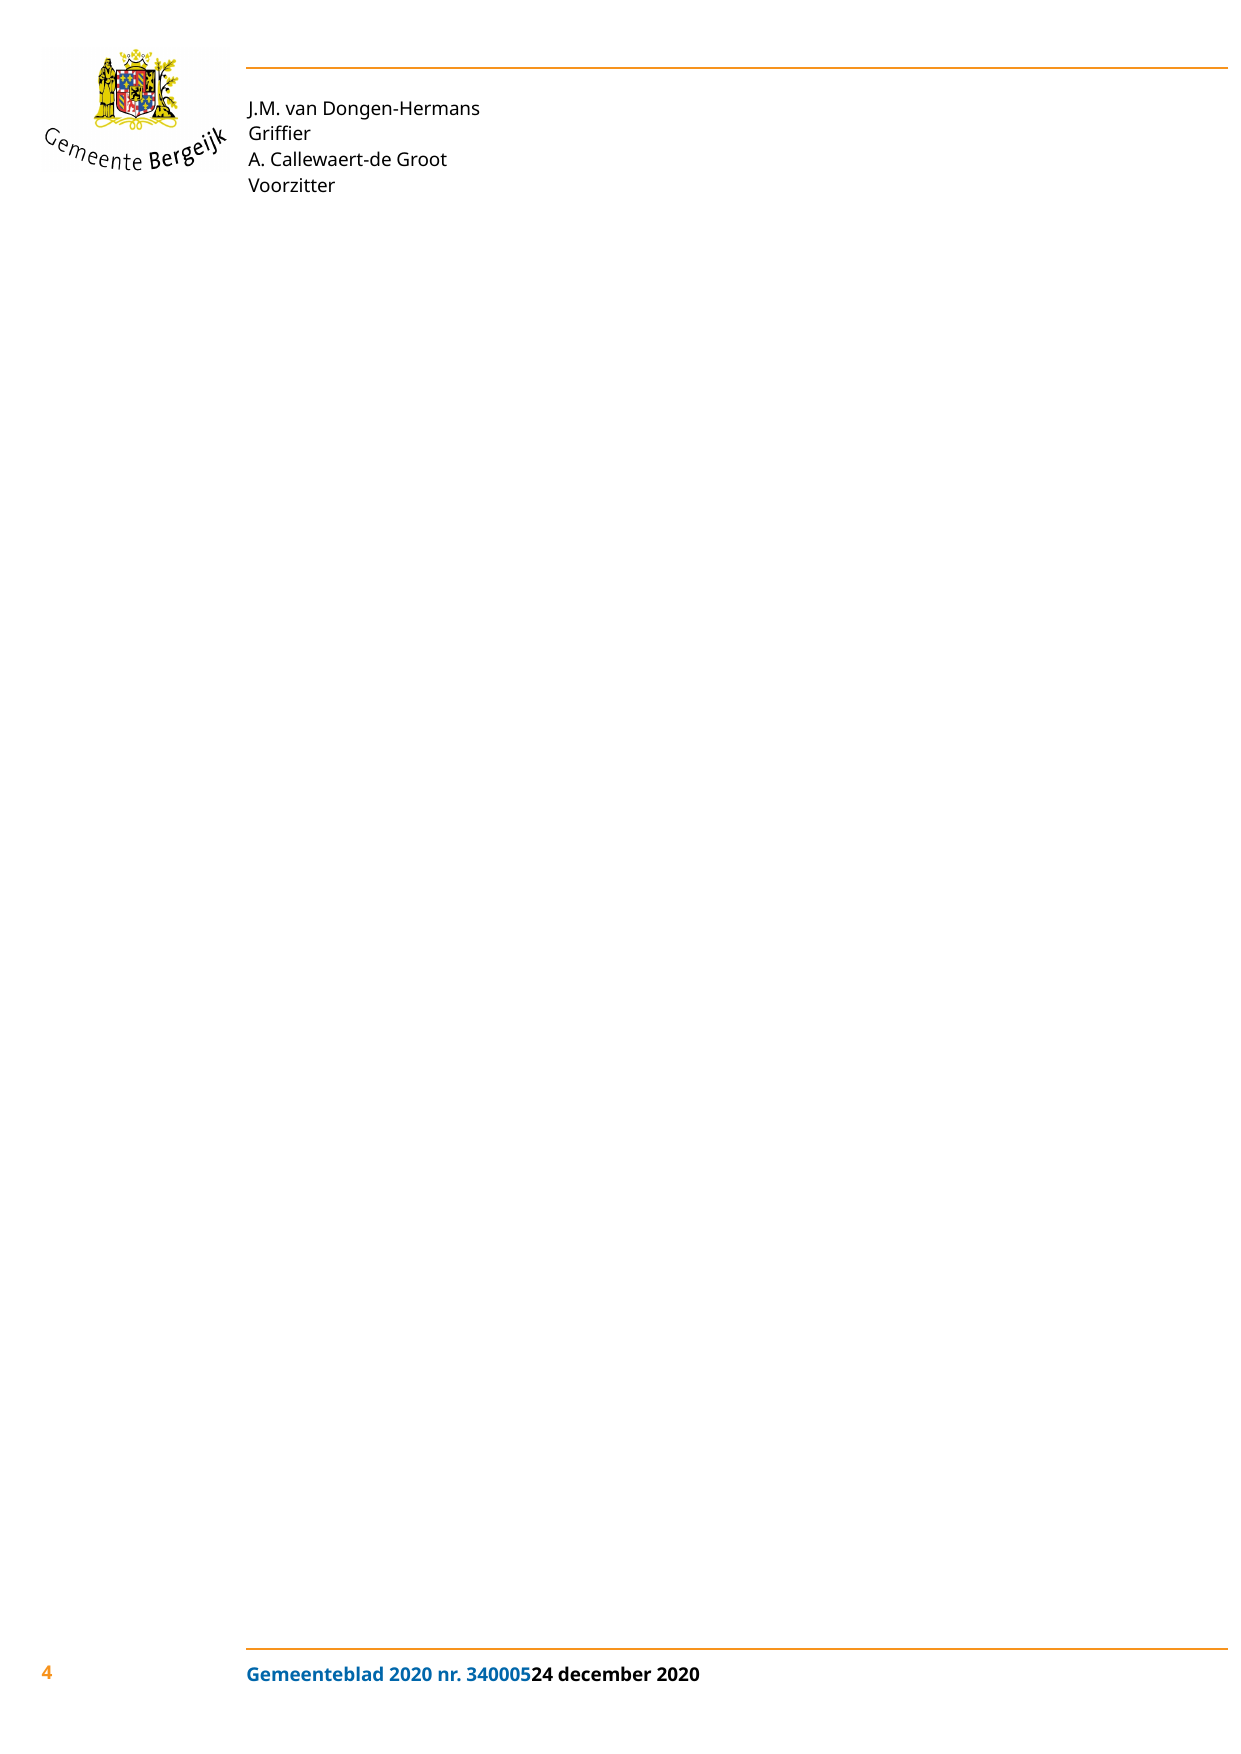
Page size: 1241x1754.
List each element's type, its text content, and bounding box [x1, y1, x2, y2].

text Griffier [248, 121, 1152, 146]
text J.M. van Dongen-Hermans [248, 95, 1152, 121]
picture [41, 47, 231, 172]
text A. Callewaert-de Groot [248, 146, 1152, 172]
text Voorzitter [248, 172, 1152, 198]
